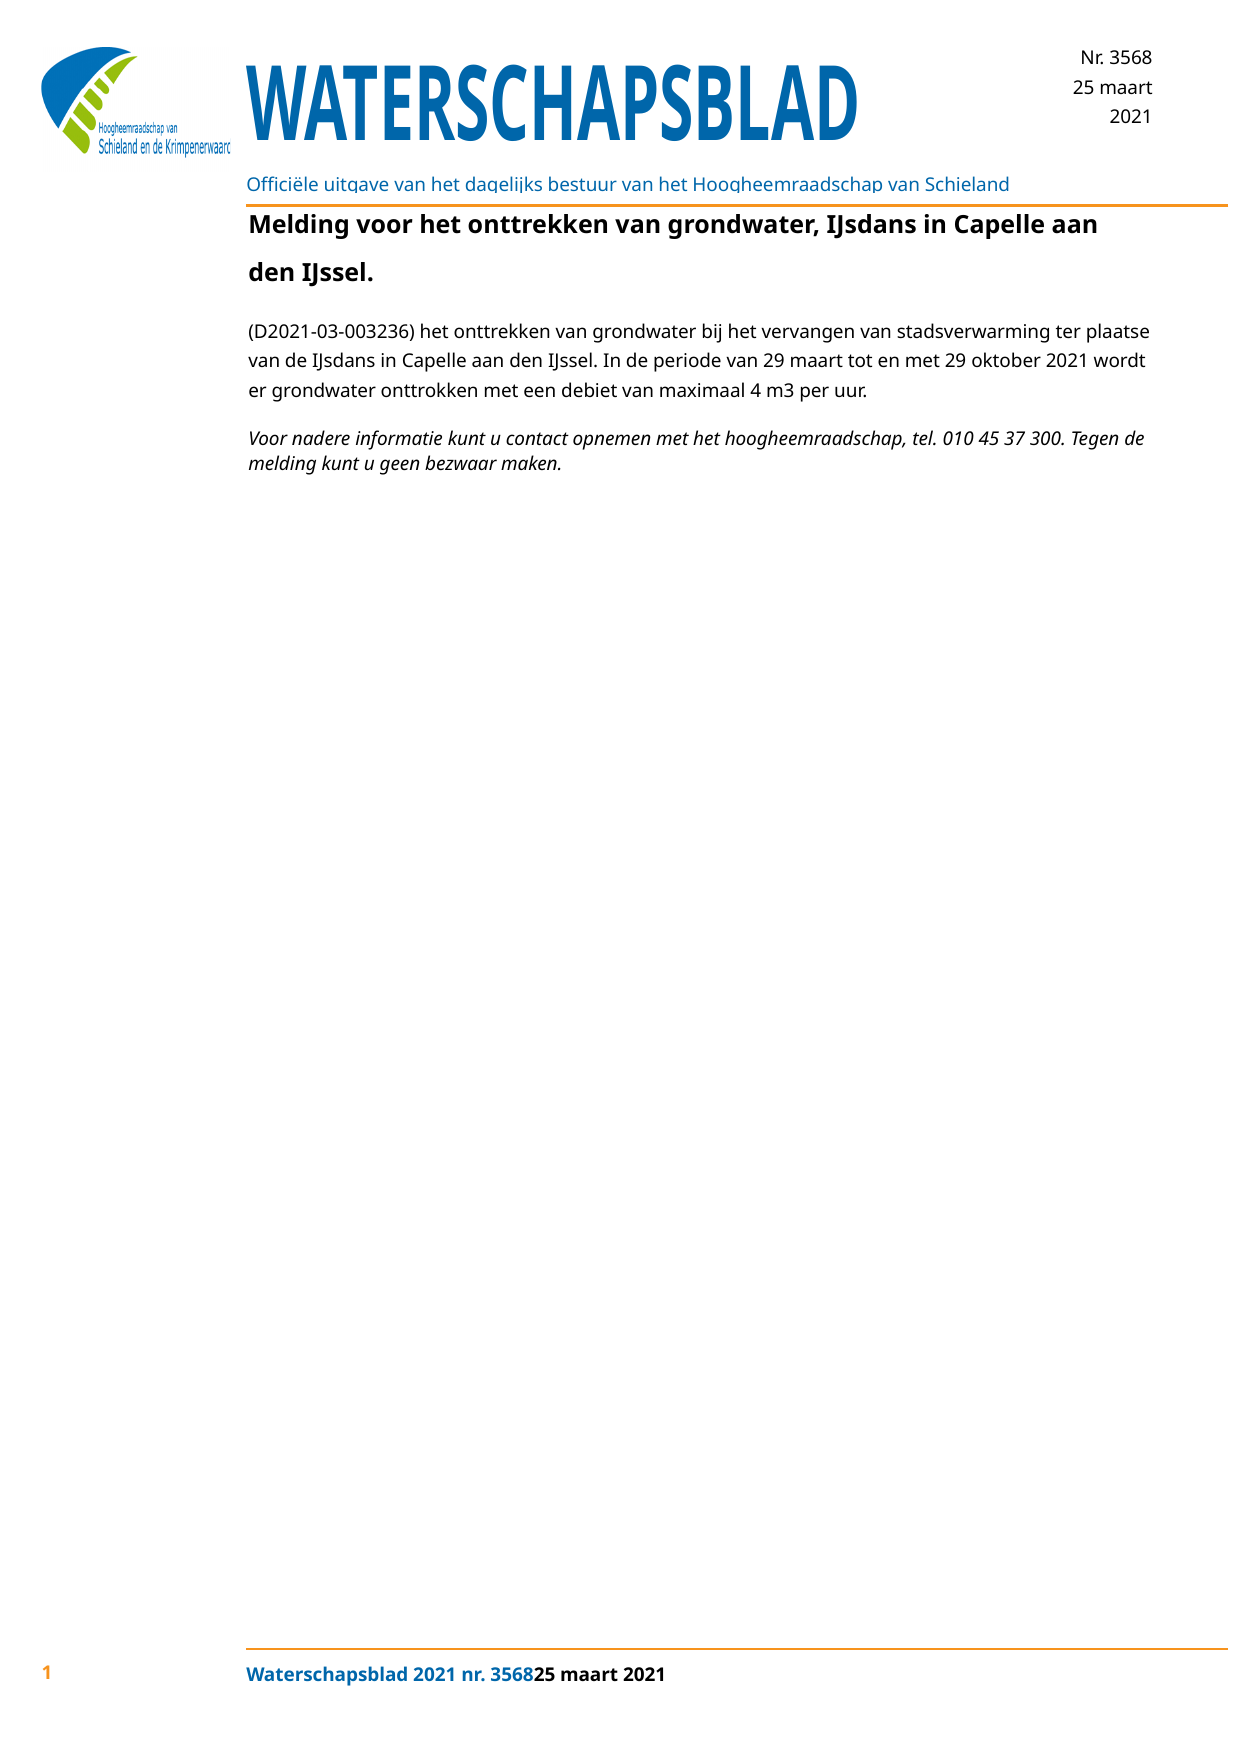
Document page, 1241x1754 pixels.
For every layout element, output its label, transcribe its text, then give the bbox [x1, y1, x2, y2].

picture [41, 47, 231, 172]
text (D2021-03-003236) het onttrekken van grondwater bij het vervangen van stadsverwarming ter plaatse van de IJsdans in Capelle aan den IJssel. In de periode van 29 maart tot en met 29 oktober 2021 wordt er grondwater onttrokken met een debiet van maximaal 4 m3 per uur. [248, 318, 1152, 403]
text Voor nadere informatie kunt u contact opnemen met het hoogheemraadschap, tel. 010 45 37 300. Tegen de melding kunt u geen bezwaar maken. [248, 425, 1152, 476]
text Melding voor het onttrekken van grondwater, IJsdans in Capelle aan den IJssel. [248, 207, 1152, 288]
